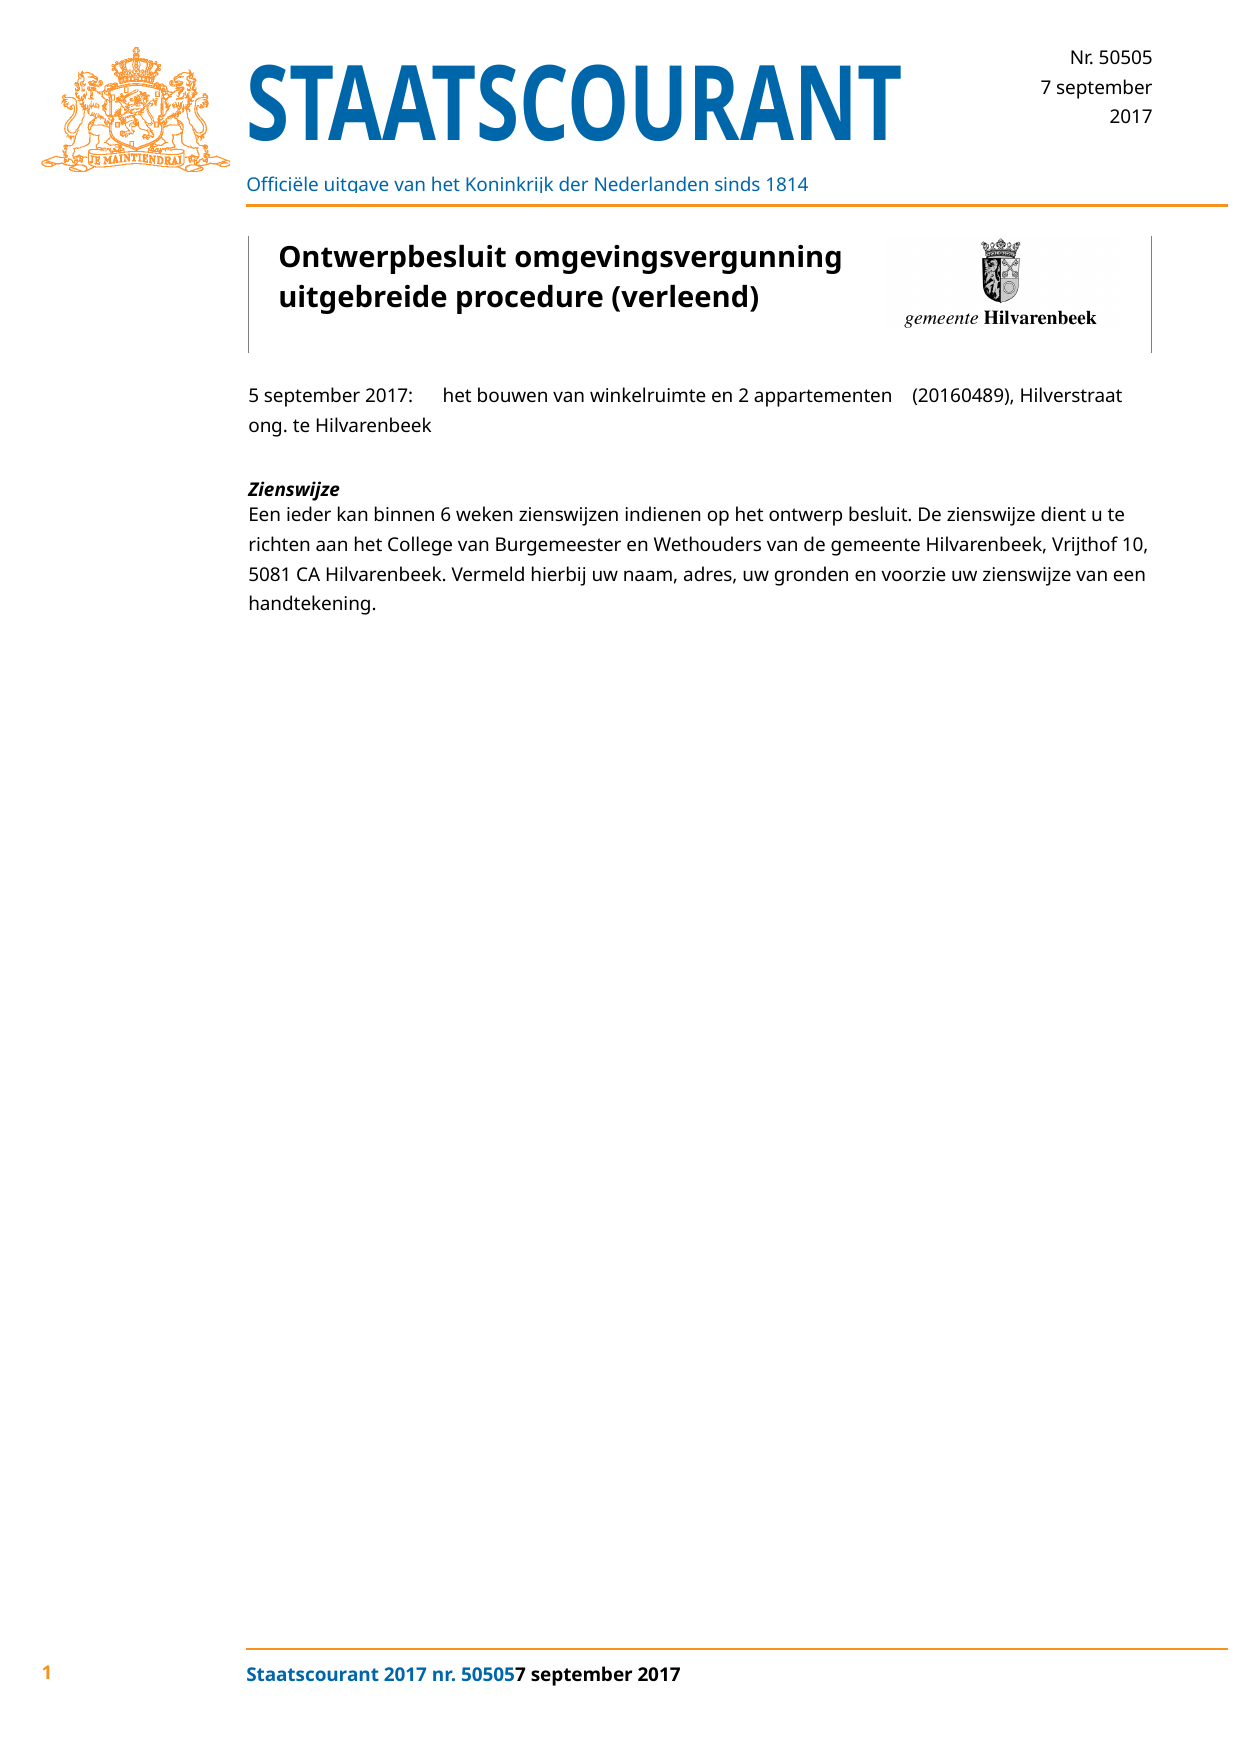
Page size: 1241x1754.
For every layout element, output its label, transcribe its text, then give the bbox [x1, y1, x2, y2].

picture [882, 236, 1119, 328]
text Een ieder kan binnen 6 weken zienswijzen indienen op het ontwerp besluit. De zienswijze dient u te richten aan het College van Burgemeester en Wethouders van de gemeente Hilvarenbeek, Vrijthof 10, 5081 CA Hilvarenbeek. Vermeld hierbij uw naam, adres, uw gronden en voorzie uw zienswijze van een handtekening. [248, 502, 1152, 616]
picture [41, 47, 231, 172]
text 5 september 2017: het bouwen van winkelruimte en 2 appartementen (20160489), Hilverstraat ong. te Hilvarenbeek [248, 382, 1152, 438]
text Zienswijze [248, 476, 1152, 502]
table_header Ontwerpbesluit omgevingsvergunning uitgebreide procedure (verleend) [249, 236, 850, 353]
table_header [850, 236, 1151, 353]
